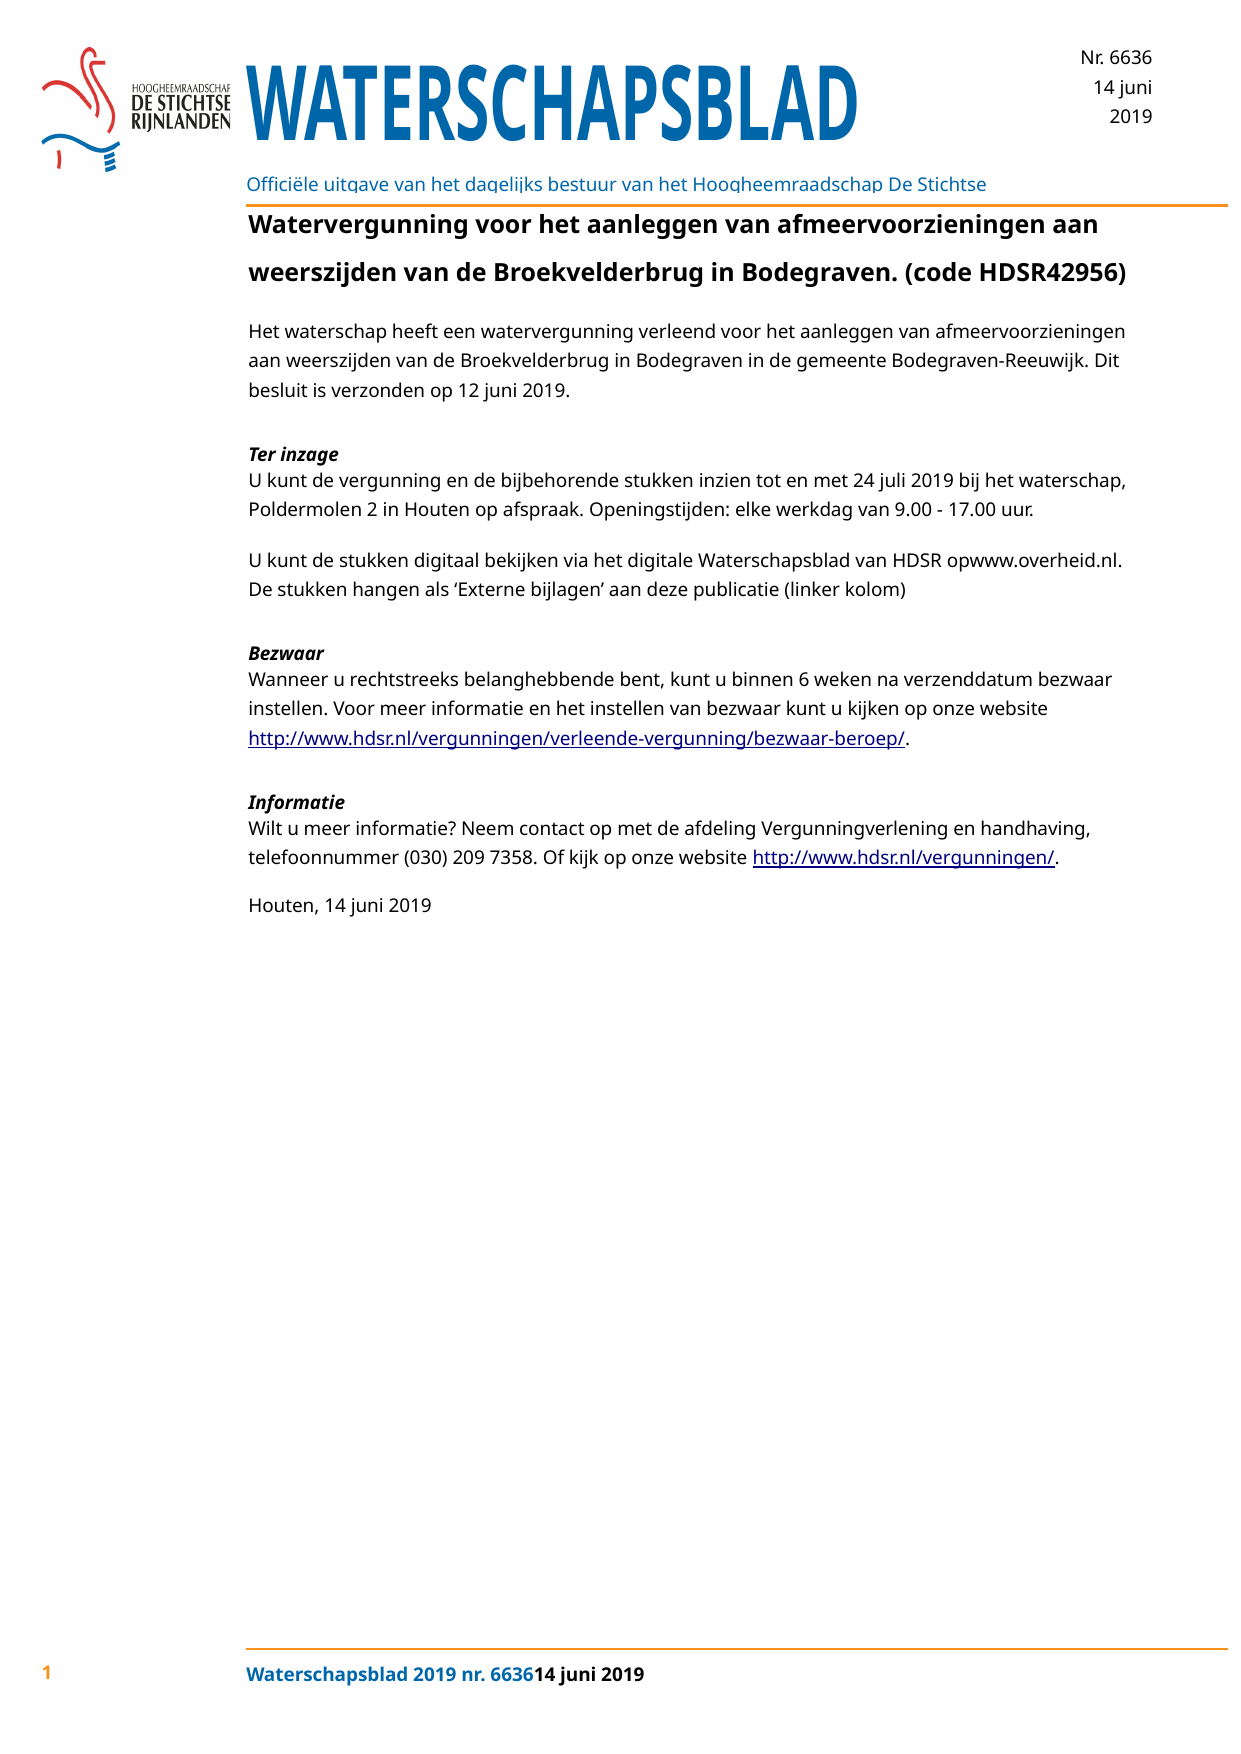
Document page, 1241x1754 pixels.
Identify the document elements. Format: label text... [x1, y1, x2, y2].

text U kunt de stukken digitaal bekijken via het digitale Waterschapsblad van HDSR opwww.overheid.nl. De stukken hangen als ‘Externe bijlagen’ aan deze publicatie (linker kolom) [248, 547, 1152, 602]
text Wanneer u rechtstreeks belanghebbende bent, kunt u binnen 6 weken na verzenddatum bezwaar instellen. Voor meer informatie en het instellen van bezwaar kunt u kijken op onze website http://www.hdsr.nl/vergunningen/verleende-vergunning/bezwaar-beroep/. [248, 666, 1152, 751]
text U kunt de vergunning en de bijbehorende stukken inzien tot en met 24 juli 2019 bij het waterschap, Poldermolen 2 in Houten op afspraak. Openingstijden: elke werkdag van 9.00 - 17.00 uur. [248, 467, 1152, 522]
text Ter inzage [248, 441, 1152, 467]
text Houten, 14 juni 2019 [248, 892, 1152, 918]
text Wilt u meer informatie? Neem contact op met de afdeling Vergunningverlening en handhaving, telefoonnummer (030) 209 7358. Of kijk op onze website http://www.hdsr.nl/vergunningen/. [248, 815, 1152, 870]
text Bezwaar [248, 640, 1152, 666]
text Het waterschap heeft een watervergunning verleend voor het aanleggen van afmeervoorzieningen aan weerszijden van de Broekvelderbrug in Bodegraven in de gemeente Bodegraven-Reeuwijk. Dit besluit is verzonden op 12 juni 2019. [248, 318, 1152, 403]
text Informatie [248, 789, 1152, 815]
text Watervergunning voor het aanleggen van afmeervoorzieningen aan weerszijden van de Broekvelderbrug in Bodegraven. (code HDSR42956) [248, 207, 1152, 288]
picture [41, 47, 231, 172]
